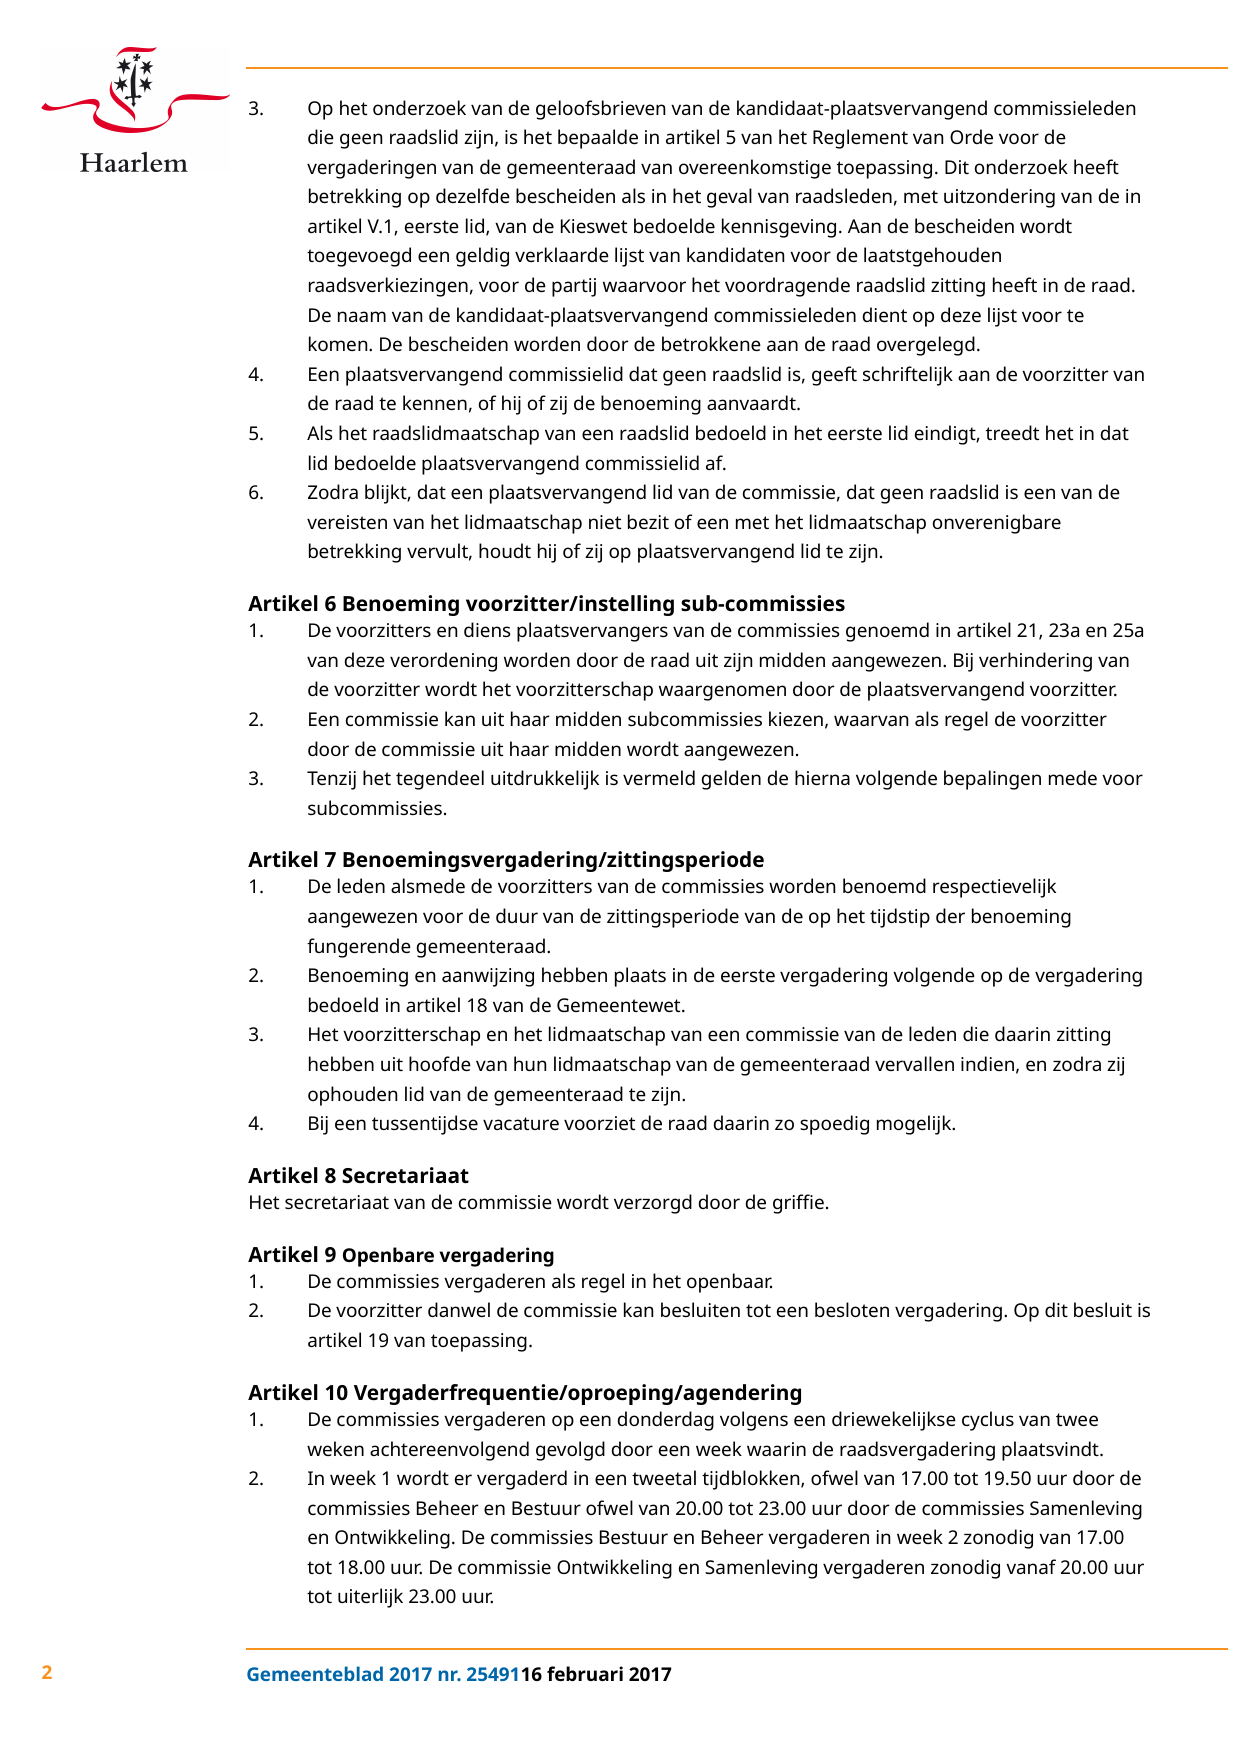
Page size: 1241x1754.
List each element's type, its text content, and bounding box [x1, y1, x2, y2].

list Het voorzitterschap en het lidmaatschap van een commissie van de leden die daarin zitting hebben uit hoofde van hun lidmaatschap van de gemeenteraad vervallen indien, en zodra zij ophouden lid van de gemeenteraad te zijn. [248, 1022, 1152, 1107]
text Artikel 7 Benoemingsvergadering/zittingsperiode [248, 845, 1152, 874]
text Artikel 6 Benoeming voorzitter/instelling sub-commissies [248, 589, 1152, 617]
list De commissies vergaderen als regel in het openbaar. [248, 1268, 1152, 1294]
text Artikel 10 Vergaderfrequentie/oproeping/agendering [248, 1378, 1152, 1406]
list Als het raadslidmaatschap van een raadslid bedoeld in het eerste lid eindigt, treedt het in dat lid bedoelde plaatsvervangend commissielid af. [248, 420, 1152, 476]
list Op het onderzoek van de geloofsbrieven van de kandidaat-plaatsvervangend commissieleden die geen raadslid zijn, is het bepaalde in artikel 5 van het Reglement van Orde voor de vergaderingen van de gemeenteraad van overeenkomstige toepassing. Dit onderzoek heeft betrekking op dezelfde bescheiden als in het geval van raadsleden, met uitzondering van de in artikel V.1, eerste lid, van de Kieswet bedoelde kennisgeving. Aan de bescheiden wordt toegevoegd een geldig verklaarde lijst van kandidaten voor de laatstgehouden raadsverkiezingen, voor de partij waarvoor het voordragende raadslid zitting heeft in de raad. De naam van de kandidaat-plaatsvervangend commissieleden dient op deze lijst voor te komen. De bescheiden worden door de betrokkene aan de raad overgelegd. [248, 95, 1152, 357]
list Zodra blijkt, dat een plaatsvervangend lid van de commissie, dat geen raadslid is een van de vereisten van het lidmaatschap niet bezit of een met het lidmaatschap onverenigbare betrekking vervult, houdt hij of zij op plaatsvervangend lid te zijn. [248, 479, 1152, 564]
list Een commissie kan uit haar midden subcommissies kiezen, waarvan als regel de voorzitter door de commissie uit haar midden wordt aangewezen. [248, 706, 1152, 761]
list In week 1 wordt er vergaderd in een tweetal tijdblokken, ofwel van 17.00 tot 19.50 uur door de commissies Beheer en Bestuur ofwel van 20.00 tot 23.00 uur door de commissies Samenleving en Ontwikkeling. De commissies Bestuur en Beheer vergaderen in week 2 zonodig van 17.00 tot 18.00 uur. De commissie Ontwikkeling en Samenleving vergaderen zonodig vanaf 20.00 uur tot uiterlijk 23.00 uur. [248, 1465, 1152, 1609]
list De voorzitter danwel de commissie kan besluiten tot een besloten vergadering. Op dit besluit is artikel 19 van toepassing. [248, 1298, 1152, 1353]
list Tenzij het tegendeel uitdrukkelijk is vermeld gelden de hierna volgende bepalingen mede voor subcommissies. [248, 765, 1152, 821]
list Een plaatsvervangend commissielid dat geen raadslid is, geeft schriftelijk aan de voorzitter van de raad te kennen, of hij of zij de benoeming aanvaardt. [248, 361, 1152, 416]
text Het secretariaat van de commissie wordt verzorgd door de griffie. [248, 1189, 1152, 1215]
text Artikel 9 Openbare vergadering [248, 1240, 1152, 1268]
list De leden alsmede de voorzitters van de commissies worden benoemd respectievelijk aangewezen voor de duur van de zittingsperiode van de op het tijdstip der benoeming fungerende gemeenteraad. [248, 874, 1152, 959]
picture [41, 47, 231, 172]
list Bij een tussentijdse vacature voorziet de raad daarin zo spoedig mogelijk. [248, 1110, 1152, 1136]
list De voorzitters en diens plaatsvervangers van de commissies genoemd in artikel 21, 23a en 25a van deze verordening worden door de raad uit zijn midden aangewezen. Bij verhindering van de voorzitter wordt het voorzitterschap waargenomen door de plaatsvervangend voorzitter. [248, 617, 1152, 702]
list Benoeming en aanwijzing hebben plaats in de eerste vergadering volgende op de vergadering bedoeld in artikel 18 van de Gemeentewet. [248, 962, 1152, 1018]
text Artikel 8 Secretariaat [248, 1161, 1152, 1189]
list De commissies vergaderen op een donderdag volgens een driewekelijkse cyclus van twee weken achtereenvolgend gevolgd door een week waarin de raadsvergadering plaatsvindt. [248, 1406, 1152, 1461]
